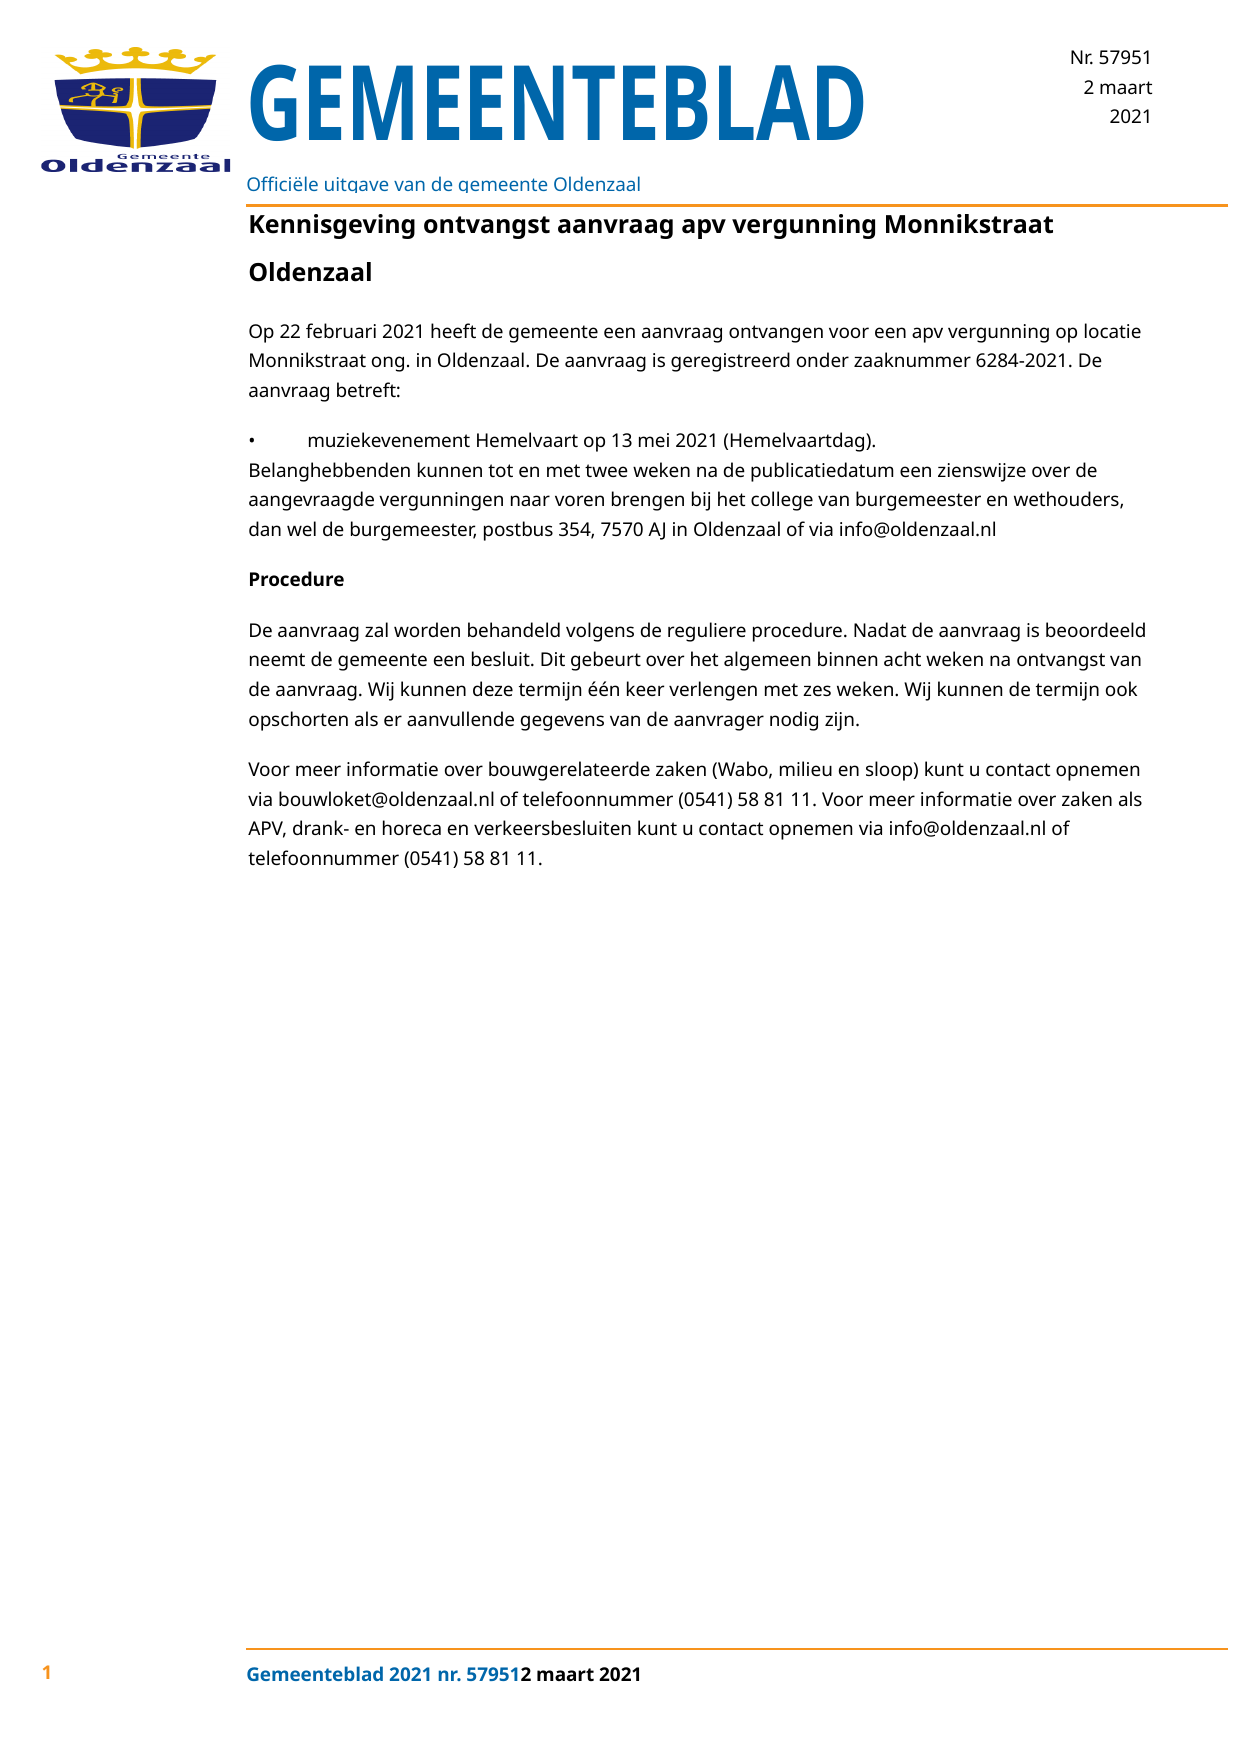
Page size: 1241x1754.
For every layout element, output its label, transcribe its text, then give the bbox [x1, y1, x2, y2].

text Belanghebbenden kunnen tot en met twee weken na de publicatiedatum een zienswijze over de aangevraagde vergunningen naar voren brengen bij het college van burgemeester en wethouders, dan wel de burgemeester, postbus 354, 7570 AJ in Oldenzaal of via info@oldenzaal.nl [248, 457, 1152, 542]
list muziekevenement Hemelvaart op 13 mei 2021 (Hemelvaartdag). [248, 427, 1152, 453]
text Kennisgeving ontvangst aanvraag apv vergunning Monnikstraat Oldenzaal [248, 207, 1152, 288]
picture [41, 47, 231, 172]
text De aanvraag zal worden behandeld volgens de reguliere procedure. Nadat de aanvraag is beoordeeld neemt de gemeente een besluit. Dit gebeurt over het algemeen binnen acht weken na ontvangst van de aanvraag. Wij kunnen deze termijn één keer verlengen met zes weken. Wij kunnen de termijn ook opschorten als er aanvullende gegevens van de aanvrager nodig zijn. [248, 617, 1152, 732]
text Op 22 februari 2021 heeft de gemeente een aanvraag ontvangen voor een apv vergunning op locatie Monnikstraat ong. in Oldenzaal. De aanvraag is geregistreerd onder zaaknummer 6284-2021. De aanvraag betreft: [248, 318, 1152, 403]
text Voor meer informatie over bouwgerelateerde zaken (Wabo, milieu en sloop) kunt u contact opnemen via bouwloket@oldenzaal.nl of telefoonnummer (0541) 58 81 11. Voor meer informatie over zaken als APV, drank- en horeca en verkeersbesluiten kunt u contact opnemen via info@oldenzaal.nl of telefoonnummer (0541) 58 81 11. [248, 756, 1152, 871]
text Procedure [248, 567, 1152, 592]
